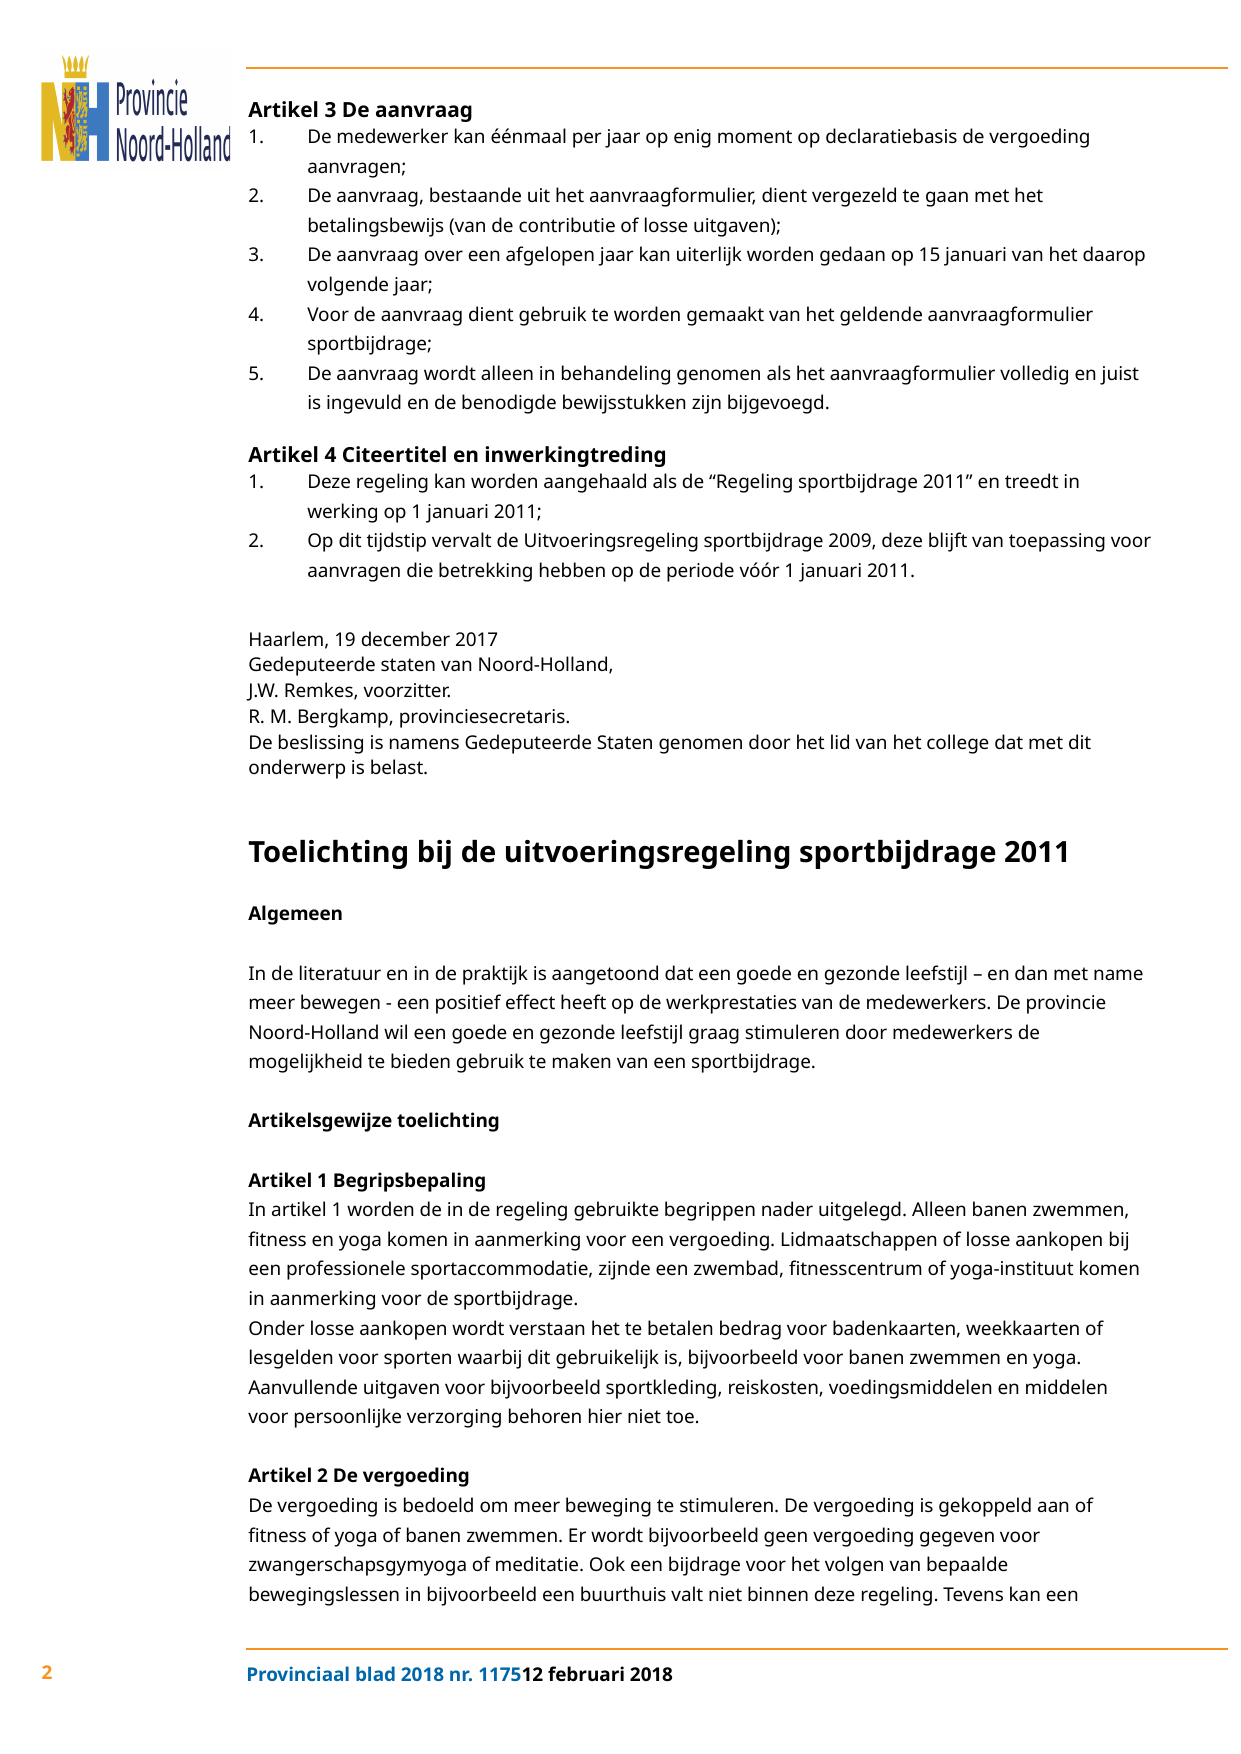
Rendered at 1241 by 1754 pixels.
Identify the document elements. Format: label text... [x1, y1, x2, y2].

list De medewerker kan éénmaal per jaar op enig moment op declaratiebasis de vergoeding aanvragen; [248, 123, 1152, 178]
text Artikel 4 Citeertitel en inwerkingtreding [248, 440, 1152, 468]
picture [41, 47, 231, 172]
list Deze regeling kan worden aangehaald als de “Regeling sportbijdrage 2011” en treedt in werking op 1 januari 2011; [248, 468, 1152, 524]
text In de literatuur en in de praktijk is aangetoond dat een goede en gezonde leefstijl – en dan met name meer bewegen - een positief effect heeft op de werkprestaties van de medewerkers. De provincie Noord-Holland wil een goede en gezonde leefstijl graag stimuleren door medewerkers de mogelijkheid te bieden gebruik te maken van een sportbijdrage. [248, 960, 1152, 1074]
text Aanvullende uitgaven voor bijvoorbeeld sportkleding, reiskosten, voedingsmiddelen en middelen voor persoonlijke verzorging behoren hier niet toe. [248, 1374, 1152, 1429]
text Artikel 1 Begripsbepaling [248, 1167, 1152, 1193]
list Voor de aanvraag dient gebruik te worden gemaakt van het geldende aanvraagformulier sportbijdrage; [248, 301, 1152, 356]
text Artikelsgewijze toelichting [248, 1108, 1152, 1133]
list De aanvraag over een afgelopen jaar kan uiterlijk worden gedaan op 15 januari van het daarop volgende jaar; [248, 242, 1152, 297]
text De vergoeding is bedoeld om meer beweging te stimuleren. De vergoeding is gekoppeld aan of fitness of yoga of banen zwemmen. Er wordt bijvoorbeeld geen vergoeding gegeven voor zwangerschapsgymyoga of meditatie. Ook een bijdrage voor het volgen van bepaalde bewegingslessen in bijvoorbeeld een buurthuis valt niet binnen deze regeling. Tevens kan een [248, 1492, 1152, 1607]
text R. M. Bergkamp, provinciesecretaris. [248, 703, 1152, 729]
text Artikel 2 De vergoeding [248, 1463, 1152, 1488]
text Onder losse aankopen wordt verstaan het te betalen bedrag voor badenkaarten, weekkaarten of lesgelden voor sporten waarbij dit gebruikelijk is, bijvoorbeeld voor banen zwemmen en yoga. [248, 1315, 1152, 1370]
text Artikel 3 De aanvraag [248, 95, 1152, 123]
text J.W. Remkes, voorzitter. [248, 677, 1152, 703]
list De aanvraag, bestaande uit het aanvraagformulier, dient vergezeld te gaan met het betalingsbewijs (van de contributie of losse uitgaven); [248, 182, 1152, 238]
text De beslissing is namens Gedeputeerde Staten genomen door het lid van het college dat met dit onderwerp is belast. [248, 729, 1152, 780]
text Algemeen [248, 901, 1152, 926]
list Op dit tijdstip vervalt de Uitvoeringsregeling sportbijdrage 2009, deze blijft van toepassing voor aanvragen die betrekking hebben op de periode vóór 1 januari 2011. [248, 527, 1152, 583]
text Toelichting bij de uitvoeringsregeling sportbijdrage 2011 [248, 832, 1152, 871]
text Gedeputeerde staten van Noord-Holland, [248, 652, 1152, 677]
text Haarlem, 19 december 2017 [248, 626, 1152, 652]
text In artikel 1 worden de in de regeling gebruikte begrippen nader uitgelegd. Alleen banen zwemmen, fitness en yoga komen in aanmerking voor een vergoeding. Lidmaatschappen of losse aankopen bij een professionele sportaccommodatie, zijnde een zwembad, fitnesscentrum of yoga-instituut komen in aanmerking voor de sportbijdrage. [248, 1196, 1152, 1311]
list De aanvraag wordt alleen in behandeling genomen als het aanvraagformulier volledig en juist is ingevuld en de benodigde bewijsstukken zijn bijgevoegd. [248, 360, 1152, 415]
